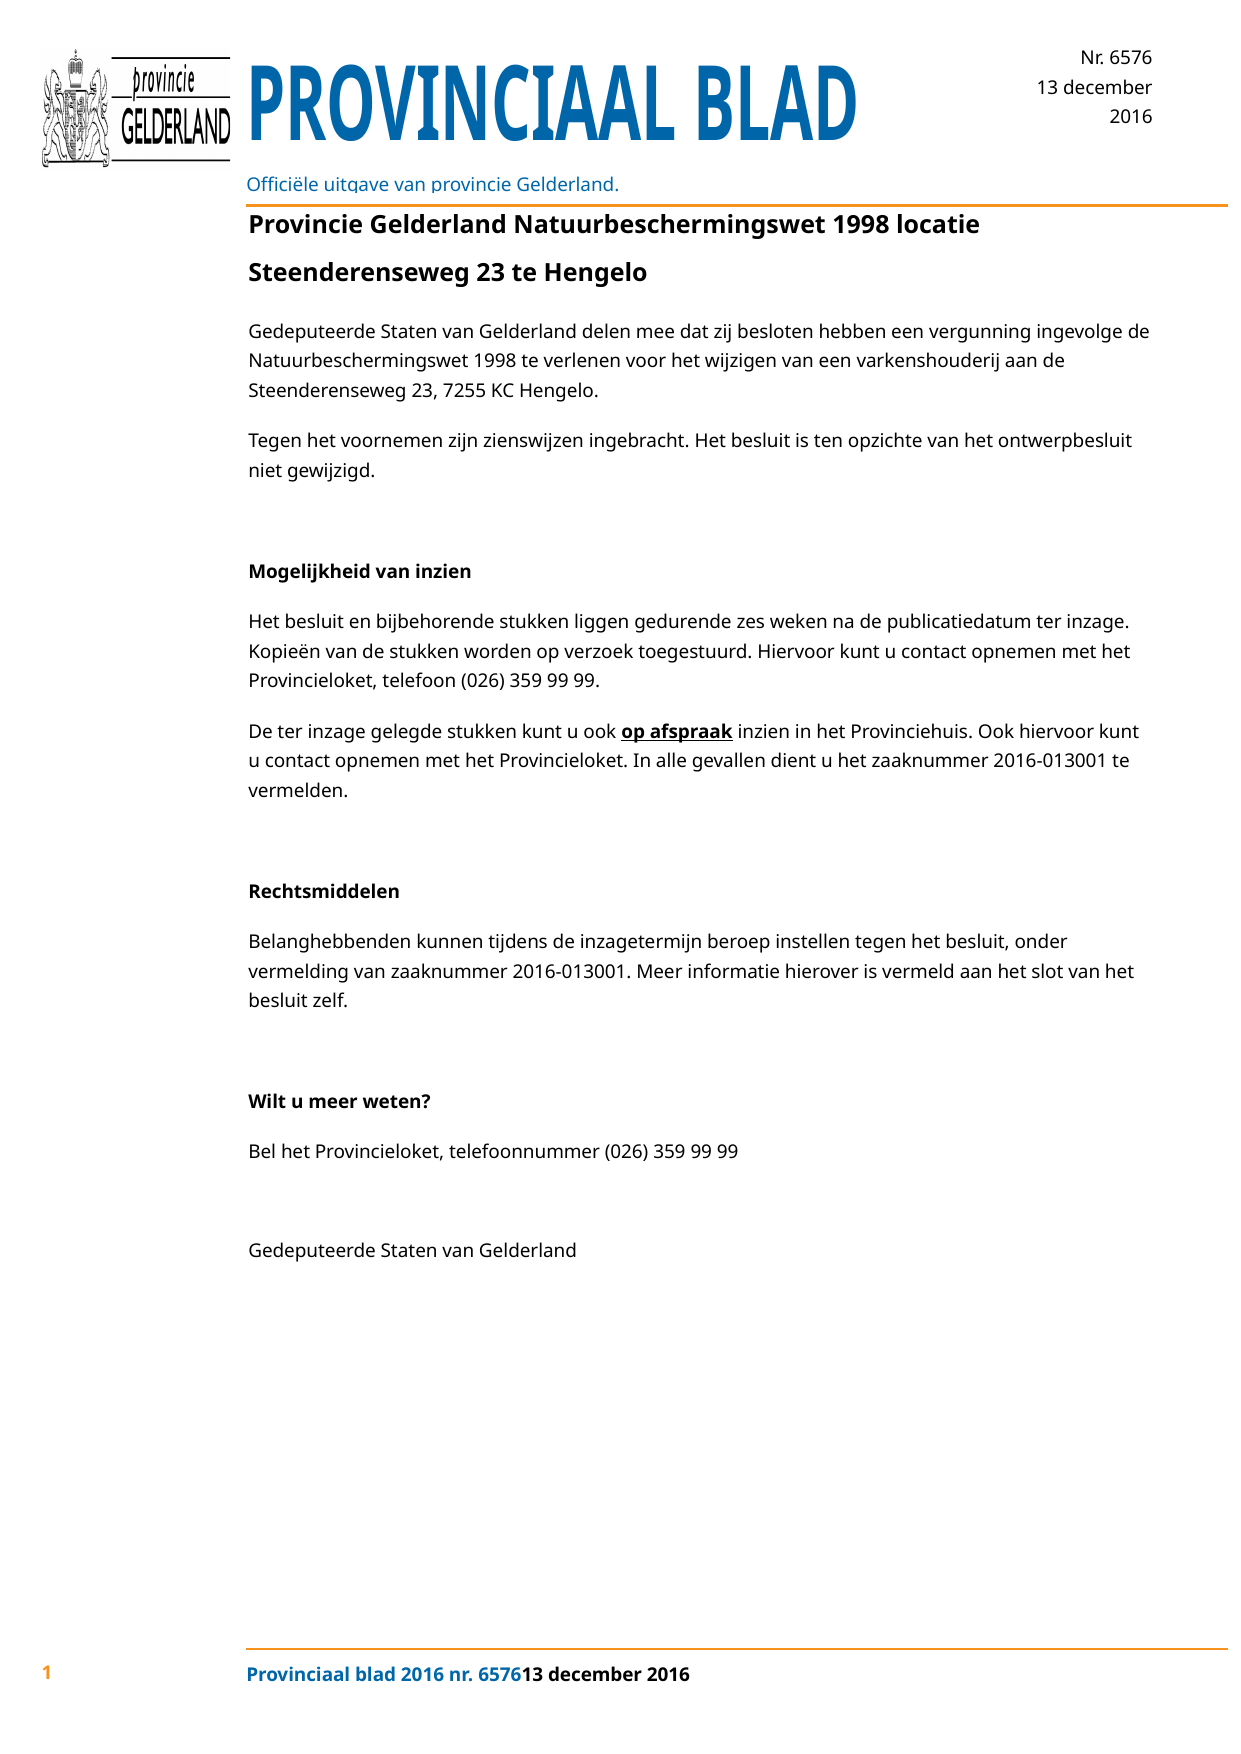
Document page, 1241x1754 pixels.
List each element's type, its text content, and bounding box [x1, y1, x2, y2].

text Tegen het voornemen zijn zienswijzen ingebracht. Het besluit is ten opzichte van het ontwerpbesluit niet gewijzigd. [248, 427, 1152, 483]
text Belanghebbenden kunnen tijdens de inzagetermijn beroep instellen tegen het besluit, onder vermelding van zaaknummer 2016-013001. Meer informatie hierover is vermeld aan het slot van het besluit zelf. [248, 928, 1152, 1013]
text Gedeputeerde Staten van Gelderland [248, 1237, 1152, 1263]
text Het besluit en bijbehorende stukken liggen gedurende zes weken na de publicatiedatum ter inzage. Kopieën van de stukken worden op verzoek toegestuurd. Hiervoor kunt u contact opnemen met het Provincieloket, telefoon (026) 359 99 99. [248, 608, 1152, 693]
text Wilt u meer weten? [248, 1088, 1152, 1114]
text Rechtsmiddelen [248, 878, 1152, 904]
picture [41, 47, 231, 172]
text Gedeputeerde Staten van Gelderland delen mee dat zij besloten hebben een vergunning ingevolge de Natuurbeschermingswet 1998 te verlenen voor het wijzigen van een varkenshouderij aan de Steenderenseweg 23, 7255 KC Hengelo. [248, 318, 1152, 403]
text Provincie Gelderland Natuurbeschermingswet 1998 locatie Steenderenseweg 23 te Hengelo [248, 207, 1152, 288]
text Bel het Provincieloket, telefoonnummer (026) 359 99 99 [248, 1139, 1152, 1164]
text Mogelijkheid van inzien [248, 558, 1152, 584]
text De ter inzage gelegde stukken kunt u ook op afspraak inzien in het Provinciehuis. Ook hiervoor kunt u contact opnemen met het Provincieloket. In alle gevallen dient u het zaaknummer 2016-013001 te vermelden. [248, 718, 1152, 803]
